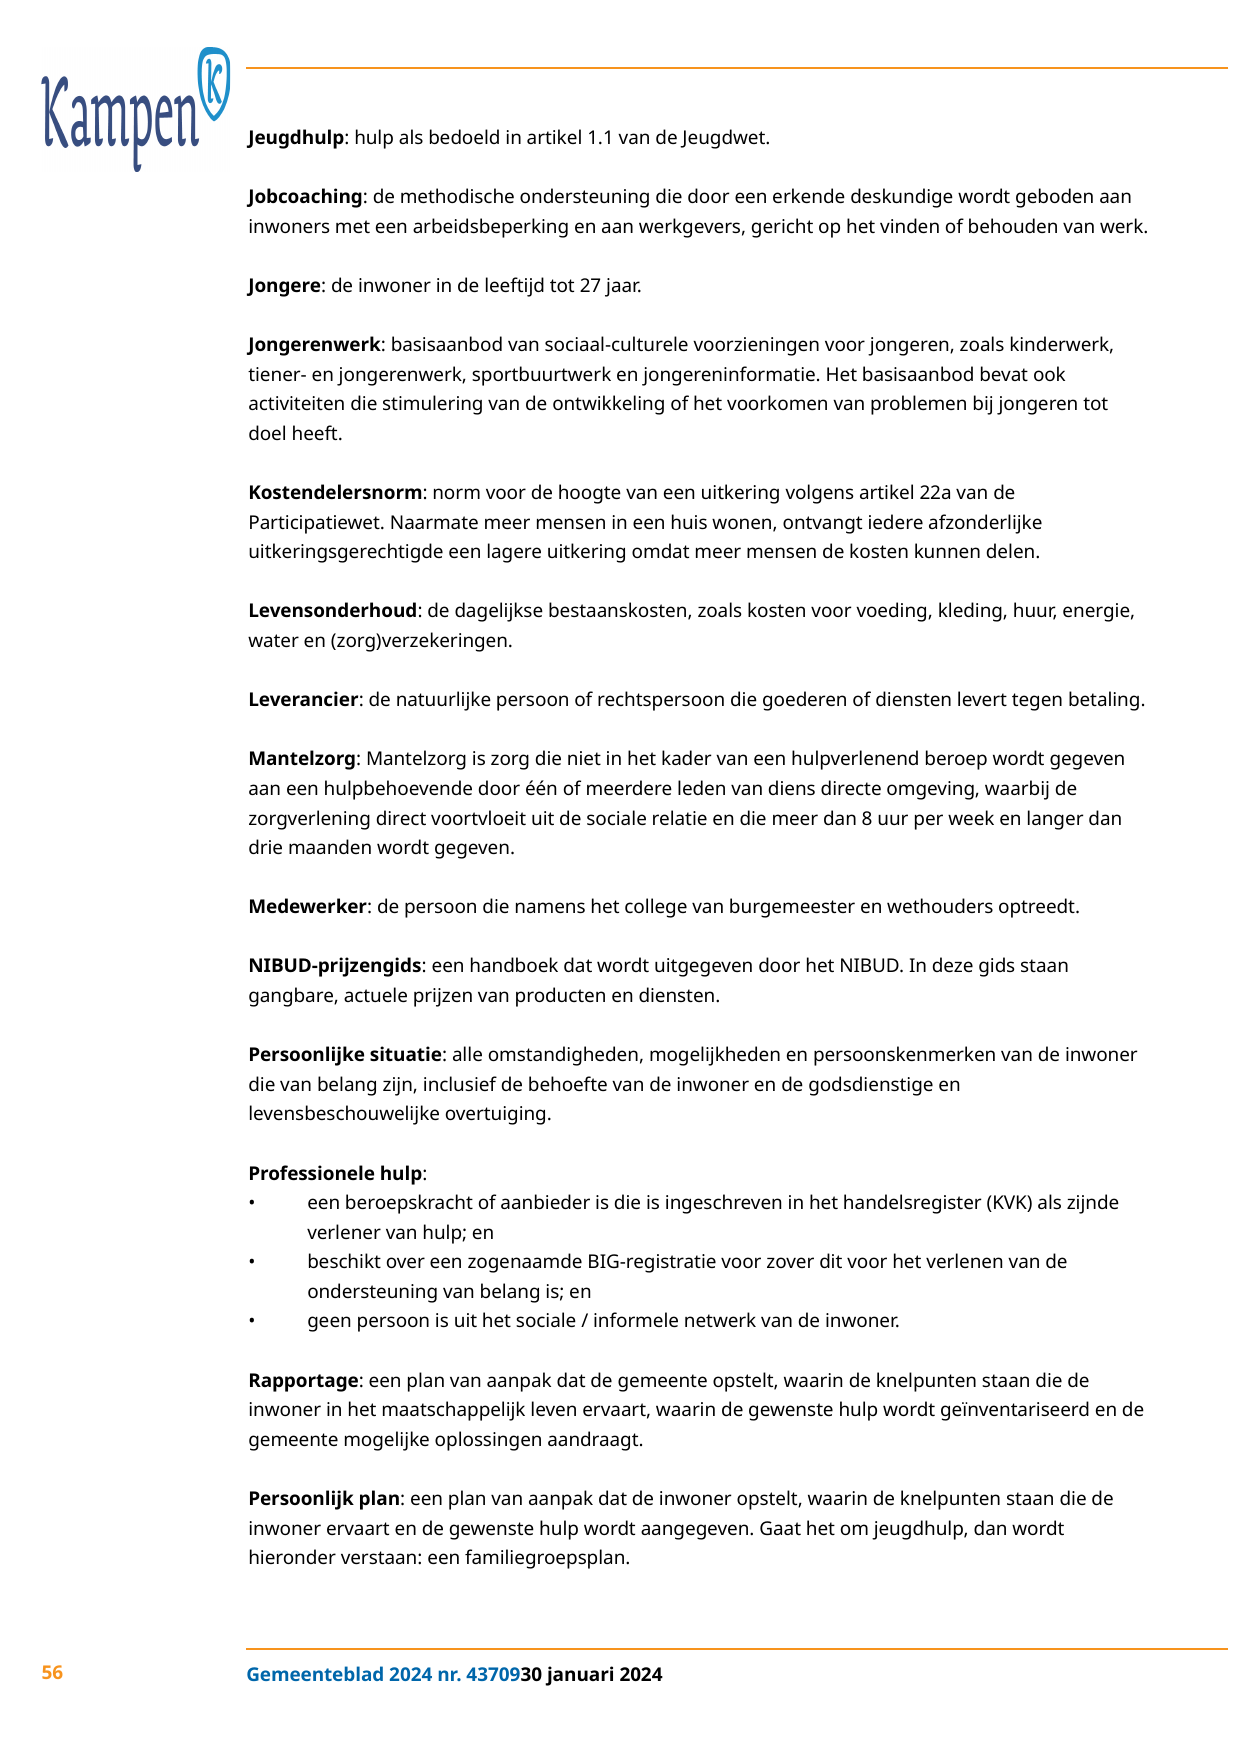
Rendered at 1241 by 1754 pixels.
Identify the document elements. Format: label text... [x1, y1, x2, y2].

text Jeugdhulp: hulp als bedoeld in artikel 1.1 van de Jeugdwet. [248, 124, 1152, 150]
text Jongere: de inwoner in de leeftijd tot 27 jaar. [248, 272, 1152, 298]
list een beroepskracht of aanbieder is die is ingeschreven in het handelsregister (KVK) als zijnde verlener van hulp; en [248, 1189, 1152, 1245]
text Jobcoaching: de methodische ondersteuning die door een erkende deskundige wordt geboden aan inwoners met een arbeidsbeperking en aan werkgevers, gericht op het vinden of behouden van werk. [248, 183, 1152, 239]
text Rapportage: een plan van aanpak dat de gemeente opstelt, waarin de knelpunten staan die de inwoner in het maatschappelijk leven ervaart, waarin de gewenste hulp wordt geïnventariseerd en de gemeente mogelijke oplossingen aandraagt. [248, 1367, 1152, 1452]
text NIBUD-prijzengids: een handboek dat wordt uitgegeven door het NIBUD. In deze gids staan gangbare, actuele prijzen van producten en diensten. [248, 953, 1152, 1008]
text Jongerenwerk: basisaanbod van sociaal-culturele voorzieningen voor jongeren, zoals kinderwerk, tiener- en jongerenwerk, sportbuurtwerk en jongereninformatie. Het basisaanbod bevat ook activiteiten die stimulering van de ontwikkeling of het voorkomen van problemen bij jongeren tot doel heeft. [248, 331, 1152, 446]
text Persoonlijk plan: een plan van aanpak dat de inwoner opstelt, waarin de knelpunten staan die de inwoner ervaart en de gewenste hulp wordt aangegeven. Gaat het om jeugdhulp, dan wordt hieronder verstaan: een familiegroepsplan. [248, 1485, 1152, 1570]
text Kostendelersnorm: norm voor de hoogte van een uitkering volgens artikel 22a van de Participatiewet. Naarmate meer mensen in een huis wonen, ontvangt iedere afzonderlijke uitkeringsgerechtigde een lagere uitkering omdat meer mensen de kosten kunnen delen. [248, 479, 1152, 564]
text Professionele hulp: [248, 1160, 1152, 1186]
list beschikt over een zogenaamde BIG-registratie voor zover dit voor het verlenen van de ondersteuning van belang is; en [248, 1248, 1152, 1304]
text Leverancier: de natuurlijke persoon of rechtspersoon die goederen of diensten levert tegen betaling. [248, 686, 1152, 712]
picture [41, 47, 231, 172]
list geen persoon is uit het sociale / informele netwerk van de inwoner. [248, 1308, 1152, 1333]
text Medewerker: de persoon die namens het college van burgemeester en wethouders optreedt. [248, 893, 1152, 919]
text Levensonderhoud: de dagelijkse bestaanskosten, zoals kosten voor voeding, kleding, huur, energie, water en (zorg)verzekeringen. [248, 598, 1152, 653]
text Persoonlijke situatie: alle omstandigheden, mogelijkheden en persoonskenmerken van de inwoner die van belang zijn, inclusief de behoefte van de inwoner en de godsdienstige en levensbeschouwelijke overtuiging. [248, 1041, 1152, 1126]
text Mantelzorg: Mantelzorg is zorg die niet in het kader van een hulpverlenend beroep wordt gegeven aan een hulpbehoevende door één of meerdere leden van diens directe omgeving, waarbij de zorgverlening direct voortvloeit uit de sociale relatie en die meer dan 8 uur per week en langer dan drie maanden wordt gegeven. [248, 746, 1152, 860]
